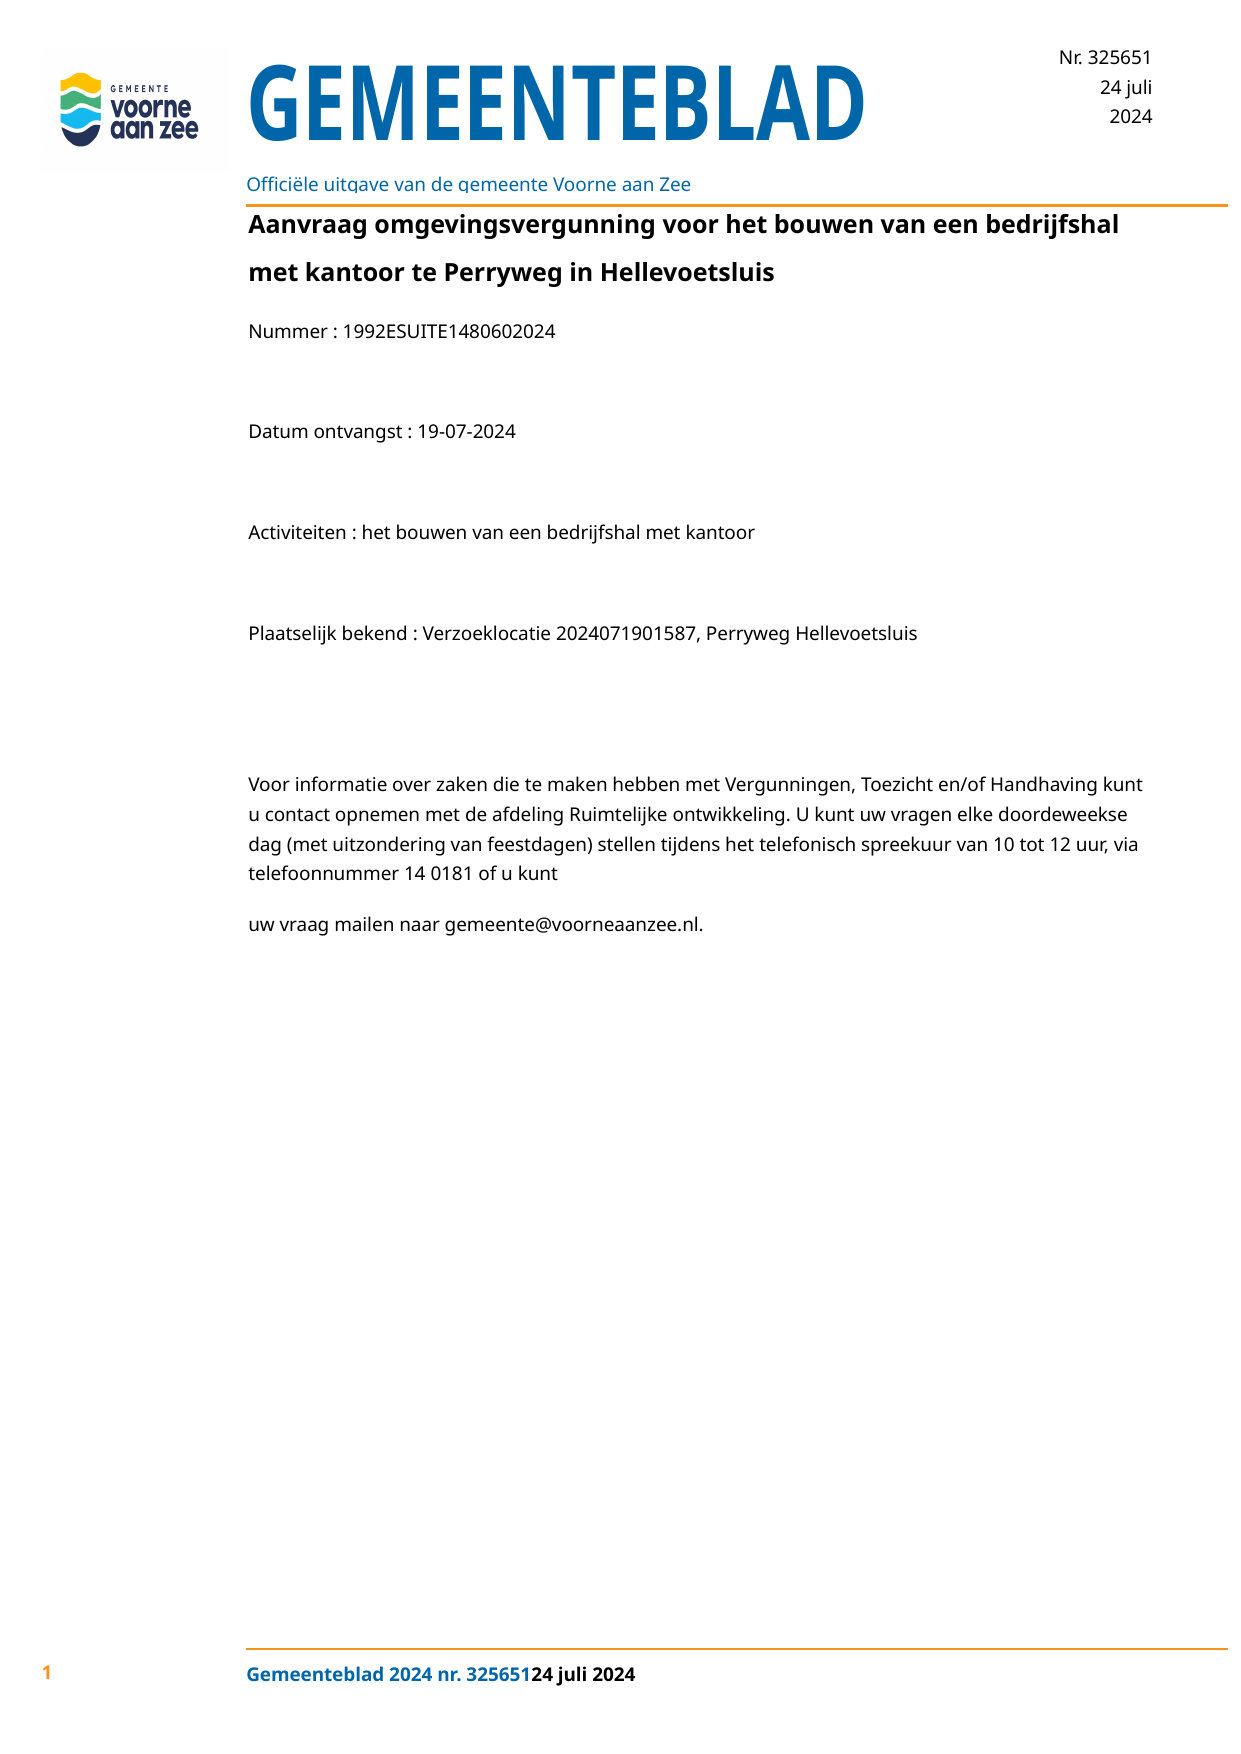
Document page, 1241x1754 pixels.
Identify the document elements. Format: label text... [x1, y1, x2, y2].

text Voor informatie over zaken die te maken hebben met Vergunningen, Toezicht en/of Handhaving kunt u contact opnemen met de afdeling Ruimtelijke ontwikkeling. U kunt uw vragen elke doordeweekse dag (met uitzondering van feestdagen) stellen tijdens het telefonisch spreekuur van 10 tot 12 uur, via telefoonnummer 14 0181 of u kunt [248, 772, 1152, 886]
text uw vraag mailen naar gemeente@voorneaanzee.nl. [248, 911, 1152, 937]
picture [41, 47, 231, 172]
text Activiteiten : het bouwen van een bedrijfshal met kantoor [248, 519, 1152, 545]
text Aanvraag omgevingsvergunning voor het bouwen van een bedrijfshal met kantoor te Perryweg in Hellevoetsluis [248, 207, 1152, 288]
text Plaatselijk bekend : Verzoeklocatie 2024071901587, Perryweg Hellevoetsluis [248, 620, 1152, 646]
text Datum ontvangst : 19-07-2024 [248, 419, 1152, 444]
text Nummer : 1992ESUITE1480602024 [248, 318, 1152, 344]
